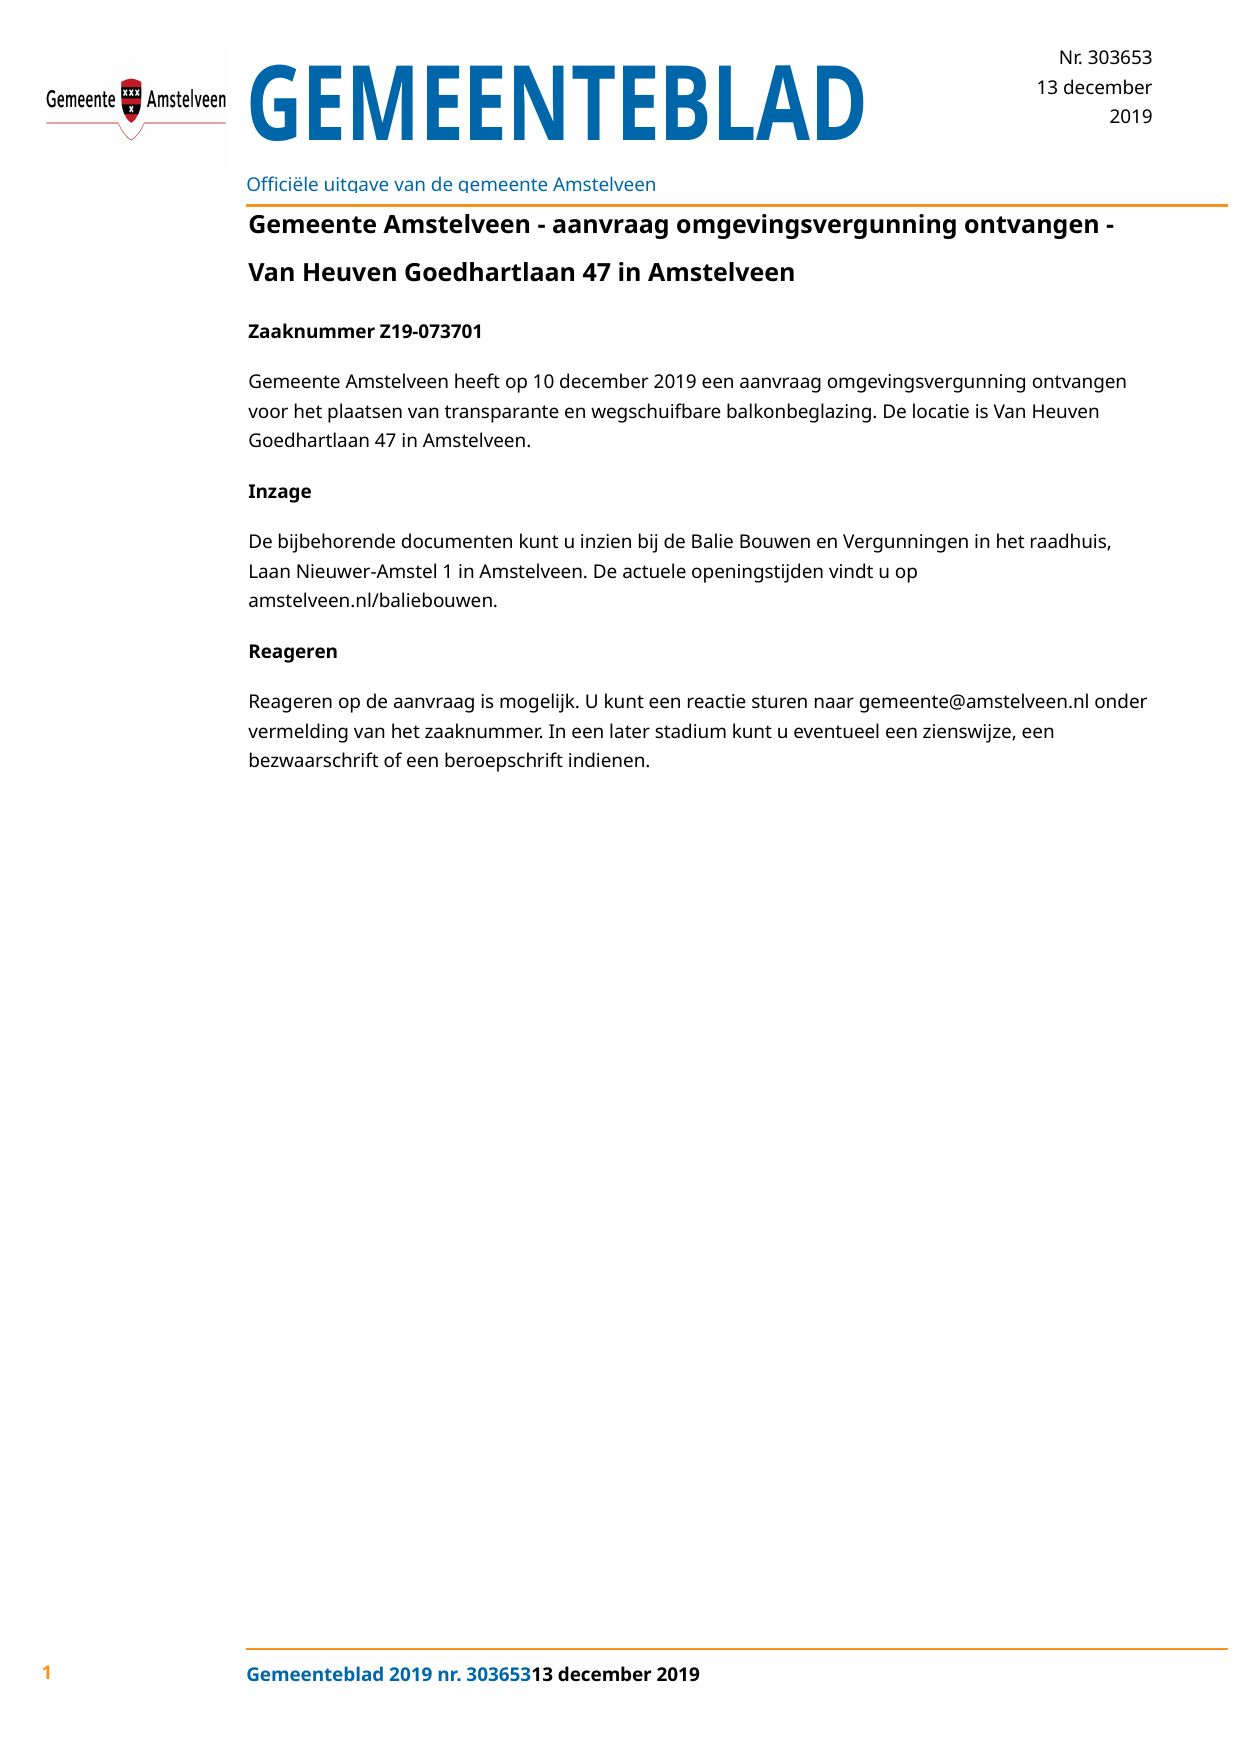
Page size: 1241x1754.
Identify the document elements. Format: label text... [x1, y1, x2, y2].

text Inzage [248, 478, 1152, 504]
text De bijbehorende documenten kunt u inzien bij de Balie Bouwen en Vergunningen in het raadhuis, Laan Nieuwer-Amstel 1 in Amstelveen. De actuele openingstijden vindt u op amstelveen.nl/baliebouwen. [248, 528, 1152, 613]
text Gemeente Amstelveen - aanvraag omgevingsvergunning ontvangen - Van Heuven Goedhartlaan 47 in Amstelveen [248, 207, 1152, 288]
text Gemeente Amstelveen heeft op 10 december 2019 een aanvraag omgevingsvergunning ontvangen voor het plaatsen van transparante en wegschuifbare balkonbeglazing. De locatie is Van Heuven Goedhartlaan 47 in Amstelveen. [248, 368, 1152, 453]
picture [41, 47, 231, 172]
text Reageren [248, 638, 1152, 664]
text Zaaknummer Z19-073701 [248, 318, 1152, 344]
text Reageren op de aanvraag is mogelijk. U kunt een reactie sturen naar gemeente@amstelveen.nl onder vermelding van het zaaknummer. In een later stadium kunt u eventueel een zienswijze, een bezwaarschrift of een beroepschrift indienen. [248, 688, 1152, 773]
